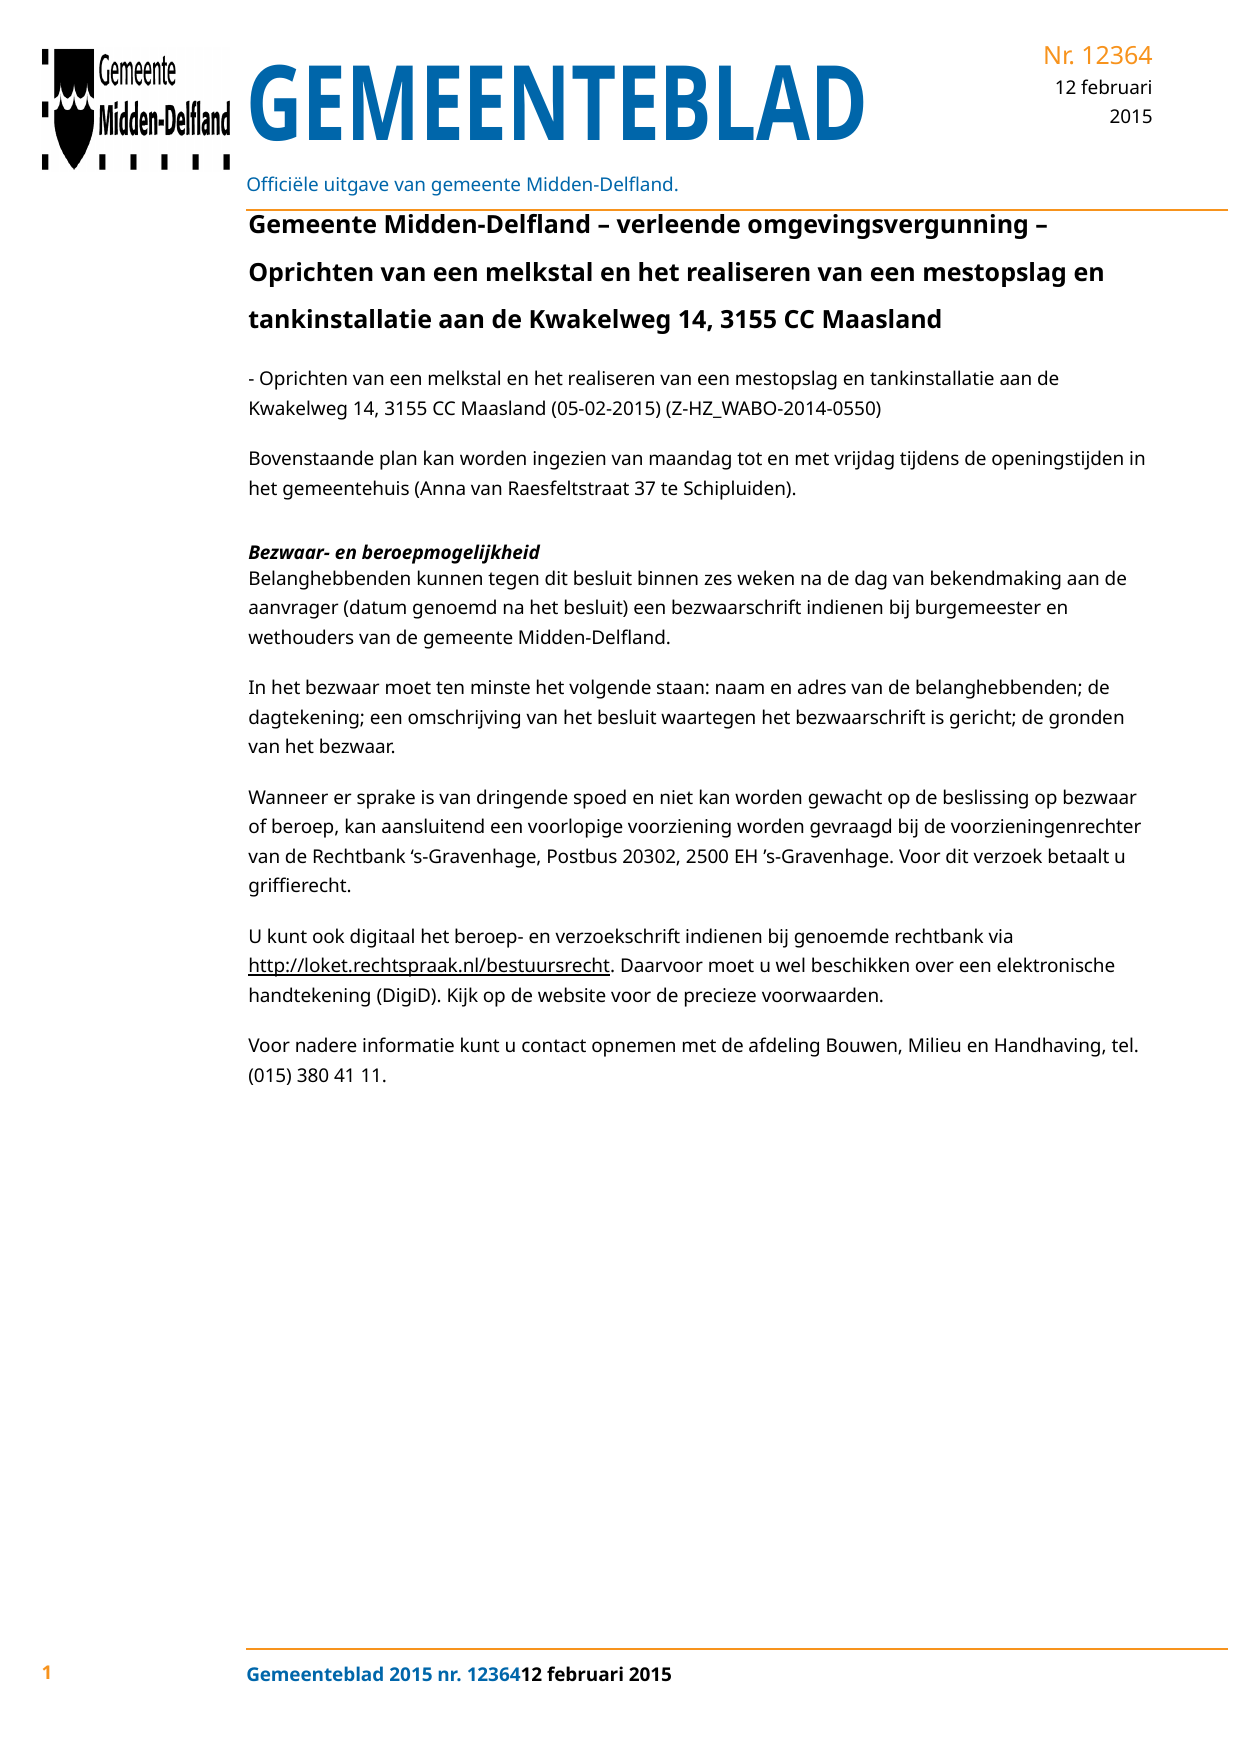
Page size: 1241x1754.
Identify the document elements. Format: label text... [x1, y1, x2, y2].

text U kunt ook digitaal het beroep- en verzoekschrift indienen bij genoemde rechtbank via http://loket.rechtspraak.nl/bestuursrecht. Daarvoor moet u wel beschikken over een elektronische handtekening (DigiD). Kijk op de website voor de precieze voorwaarden. [248, 923, 1152, 1008]
text Bezwaar- en beroepmogelijkheid [248, 539, 1152, 565]
text Bovenstaande plan kan worden ingezien van maandag tot en met vrijdag tijdens de openingstijden in het gemeentehuis (Anna van Raesfeltstraat 37 te Schipluiden). [248, 446, 1152, 501]
picture [41, 47, 231, 172]
text Wanneer er sprake is van dringende spoed en niet kan worden gewacht op de beslissing op bezwaar of beroep, kan aansluitend een voorlopige voorziening worden gevraagd bij de voorzieningenrechter van de Rechtbank ‘s-Gravenhage, Postbus 20302, 2500 EH ’s-Gravenhage. Voor dit verzoek betaalt u griffierecht. [248, 784, 1152, 898]
text - Oprichten van een melkstal en het realiseren van een mestopslag en tankinstallatie aan de Kwakelweg 14, 3155 CC Maasland (05-02-2015) (Z-HZ_WABO-2014-0550) [248, 366, 1152, 421]
text Belanghebbenden kunnen tegen dit besluit binnen zes weken na de dag van bekendmaking aan de aanvrager (datum genoemd na het besluit) een bezwaarschrift indienen bij burgemeester en wethouders van de gemeente Midden-Delfland. [248, 565, 1152, 650]
text Voor nadere informatie kunt u contact opnemen met de afdeling Bouwen, Milieu en Handhaving, tel. (015) 380 41 11. [248, 1033, 1152, 1088]
text In het bezwaar moet ten minste het volgende staan: naam en adres van de belanghebbenden; de dagtekening; een omschrijving van het besluit waartegen het bezwaarschrift is gericht; de gronden van het bezwaar. [248, 674, 1152, 759]
text Gemeente Midden-Delfland – verleende omgevingsvergunning – Oprichten van een melkstal en het realiseren van een mestopslag en tankinstallatie aan de Kwakelweg 14, 3155 CC Maasland [248, 211, 1152, 336]
